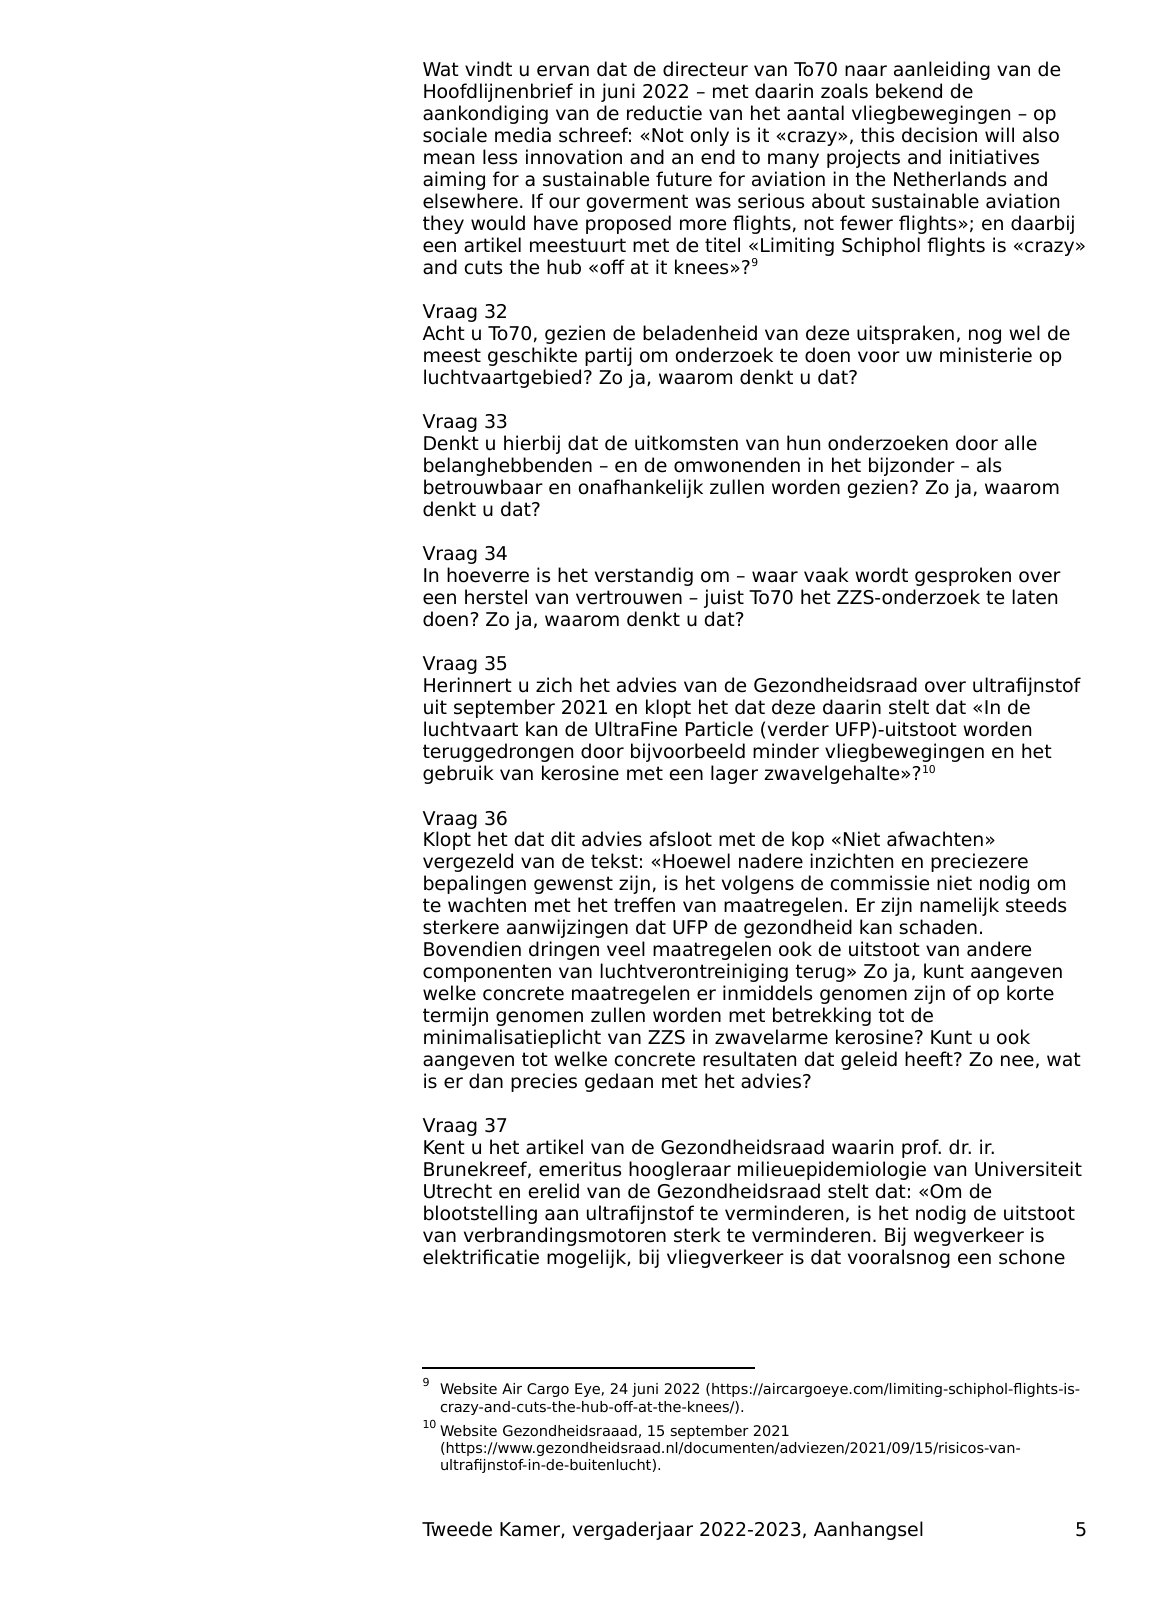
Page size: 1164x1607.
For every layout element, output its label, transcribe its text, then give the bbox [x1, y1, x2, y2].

text Klopt het dat dit advies afsloot met de kop «Niet afwachten» vergezeld van de tekst: «Hoewel nadere inzichten en preciezere bepalingen gewenst zijn, is het volgens de commissie niet nodig om te wachten met het treffen van maatregelen. Er zijn namelijk steeds sterkere aanwijzingen dat UFP de gezondheid kan schaden. Bovendien dringen veel maatregelen ook de uitstoot van andere componenten van luchtverontreiniging terug» Zo ja, kunt aangeven welke concrete maatregelen er inmiddels genomen zijn of op korte termijn genomen zullen worden met betrekking tot de minimalisatieplicht van ZZS in zwavelarme kerosine? Kunt u ook aangeven tot welke concrete resultaten dat geleid heeft? Zo nee, wat is er dan precies gedaan met het advies? [422, 829, 1087, 1093]
text Kent u het artikel van de Gezondheidsraad waarin prof. dr. ir. Brunekreef, emeritus hoogleraar milieuepidemiologie van Universiteit Utrecht en erelid van de Gezondheidsraad stelt dat: «Om de blootstelling aan ultrafijnstof te verminderen, is het nodig de uitstoot van verbrandingsmotoren sterk te verminderen. Bij wegverkeer is elektrificatie mogelijk, bij vliegverkeer is dat vooralsnog een schone [422, 1137, 1087, 1269]
text Wat vindt u ervan dat de directeur van To70 naar aanleiding van de Hoofdlijnenbrief in juni 2022 – met daarin zoals bekend de aankondiging van de reductie van het aantal vliegbewegingen – op sociale media schreef: «Not only is it «crazy», this decision will also mean less innovation and an end to many projects and initiatives aiming for a sustainable future for aviation in the Netherlands and elsewhere. If our goverment was serious about sustainable aviation they would have proposed more flights, not fewer flights»; en daarbij een artikel meestuurt met de titel «Limiting Schiphol flights is «crazy» and cuts the hub «off at it knees»? [422, 59, 1087, 279]
text Vraag 37 [422, 1115, 1087, 1137]
text Vraag 35 [422, 653, 1087, 675]
text Vraag 34 [422, 543, 1087, 565]
text Denkt u hierbij dat de uitkomsten van hun onderzoeken door alle belanghebbenden – en de omwonenden in het bijzonder – als betrouwbaar en onafhankelijk zullen worden gezien? Zo ja, waarom denkt u dat? [422, 433, 1087, 521]
text Vraag 33 [422, 411, 1087, 433]
text In hoeverre is het verstandig om – waar vaak wordt gesproken over een herstel van vertrouwen – juist To70 het ZZS-onderzoek te laten doen? Zo ja, waarom denkt u dat? [422, 565, 1087, 631]
text Website Gezondheidsraaad, 15 september 2021 (https://www.gezondheidsraad.nl/documenten/adviezen/2021/09/15/risicos-van-ultrafijnstof-in-de-buitenlucht). [422, 1418, 1087, 1474]
text Website Air Cargo Eye, 24 juni 2022 (https://aircargoeye.com/limiting-schiphol-flights-is-crazy-and-cuts-the-hub-off-at-the-knees/). [422, 1377, 1087, 1416]
text Vraag 32 [422, 301, 1087, 323]
text Vraag 36 [422, 807, 1087, 829]
text Herinnert u zich het advies van de Gezondheidsraad over ultrafijnstof uit september 2021 en klopt het dat deze daarin stelt dat «In de luchtvaart kan de UltraFine Particle (verder UFP)-uitstoot worden teruggedrongen door bijvoorbeeld minder vliegbewegingen en het gebruik van kerosine met een lager zwavelgehalte»? [422, 675, 1087, 785]
text Acht u To70, gezien de beladenheid van deze uitspraken, nog wel de meest geschikte partij om onderzoek te doen voor uw ministerie op luchtvaartgebied? Zo ja, waarom denkt u dat? [422, 323, 1087, 389]
